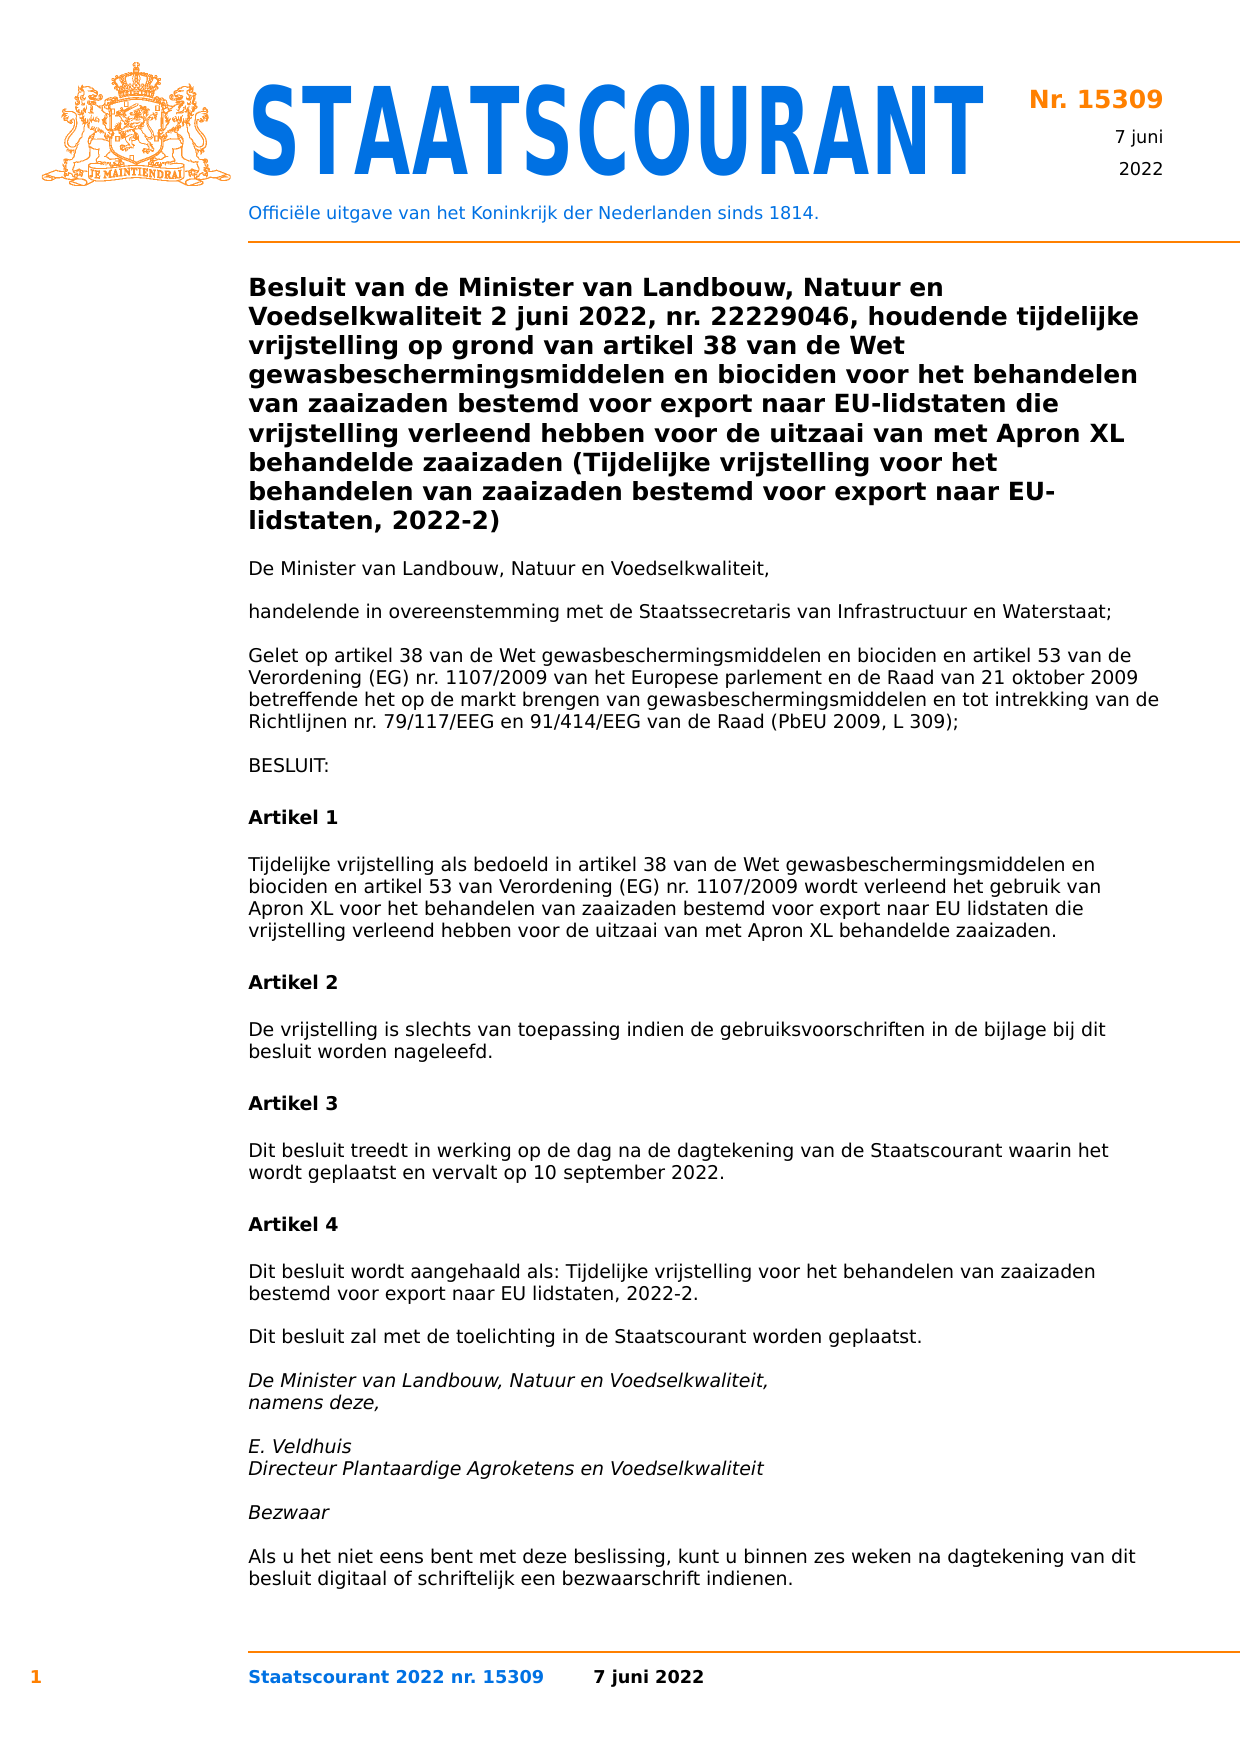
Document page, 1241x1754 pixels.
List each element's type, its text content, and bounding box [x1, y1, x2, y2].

subtitle Artikel 1 [248, 807, 1163, 829]
text Gelet op artikel 38 van de Wet gewasbeschermingsmiddelen en biociden en artikel 53 van de Verordening (EG) nr. 1107/2009 van het Europese parlement en de Raad van 21 oktober 2009 betreffende het op de markt brengen van gewasbeschermingsmiddelen en tot intrekking van de Richtlijnen nr. 79/117/EEG en 91/414/EEG van de Raad (PbEU 2009, L 309); [248, 645, 1163, 733]
table_header Nr. 15309 [998, 62, 1240, 121]
subtitle Artikel 4 [248, 1214, 1163, 1236]
subtitle Artikel 3 [248, 1093, 1163, 1115]
text BESLUIT: [248, 755, 1163, 777]
table_header [25, 62, 248, 241]
text Als u het niet eens bent met deze beslissing, kunt u binnen zes weken na dagtekening van dit besluit digitaal of schriftelijk een bezwaarschrift indienen. [248, 1546, 1163, 1590]
subtitle Besluit van de Minister van Landbouw, Natuur en Voedselkwaliteit 2 juni 2022, nr. 22229046, houdende tijdelijke vrijstelling op grond van artikel 38 van de Wet gewasbeschermingsmiddelen en biociden voor het behandelen van zaaizaden bestemd voor export naar EU-lidstaten die vrijstelling verleend hebben voor de uitzaai van met Apron XL behandelde zaaizaden (Tijdelijke vrijstelling voor het behandelen van zaaizaden bestemd voor export naar EU-lidstaten, 2022-2) [248, 273, 1163, 536]
text Dit besluit zal met de toelichting in de Staatscourant worden geplaatst. [248, 1326, 1163, 1348]
text De vrijstelling is slechts van toepassing indien de gebruiksvoorschriften in de bijlage bij dit besluit worden nageleefd. [248, 1019, 1163, 1063]
table_cell Officiële uitgave van het Koninkrijk der Nederlanden sinds 1814. [248, 203, 1240, 241]
text Dit besluit treedt in werking op de dag na de dagtekening van de Staatscourant waarin het wordt geplaatst en vervalt op 10 september 2022. [248, 1140, 1163, 1184]
text De Minister van Landbouw, Natuur en Voedselkwaliteit, namens deze, E. Veldhuis Directeur Plantaardige Agroketens en Voedselkwaliteit [248, 1370, 1163, 1480]
table_header STAATSCOURANT [248, 62, 998, 203]
table_cell 2022 [998, 153, 1240, 203]
text Dit besluit wordt aangehaald als: Tijdelijke vrijstelling voor het behandelen van zaaizaden bestemd voor export naar EU lidstaten, 2022-2. [248, 1261, 1163, 1304]
text De Minister van Landbouw, Natuur en Voedselkwaliteit, [248, 557, 1163, 579]
subtitle Artikel 2 [248, 972, 1163, 994]
picture [41, 62, 231, 186]
text Bezwaar [248, 1502, 1163, 1524]
text Tijdelijke vrijstelling als bedoeld in artikel 38 van de Wet gewasbeschermingsmiddelen en biociden en artikel 53 van Verordening (EG) nr. 1107/2009 wordt verleend het gebruik van Apron XL voor het behandelen van zaaizaden bestemd voor export naar EU lidstaten die vrijstelling verleend hebben voor de uitzaai van met Apron XL behandelde zaaizaden. [248, 854, 1163, 942]
table_cell 7 juni [998, 121, 1240, 153]
text handelende in overeenstemming met de Staatssecretaris van Infrastructuur en Waterstaat; [248, 601, 1163, 623]
